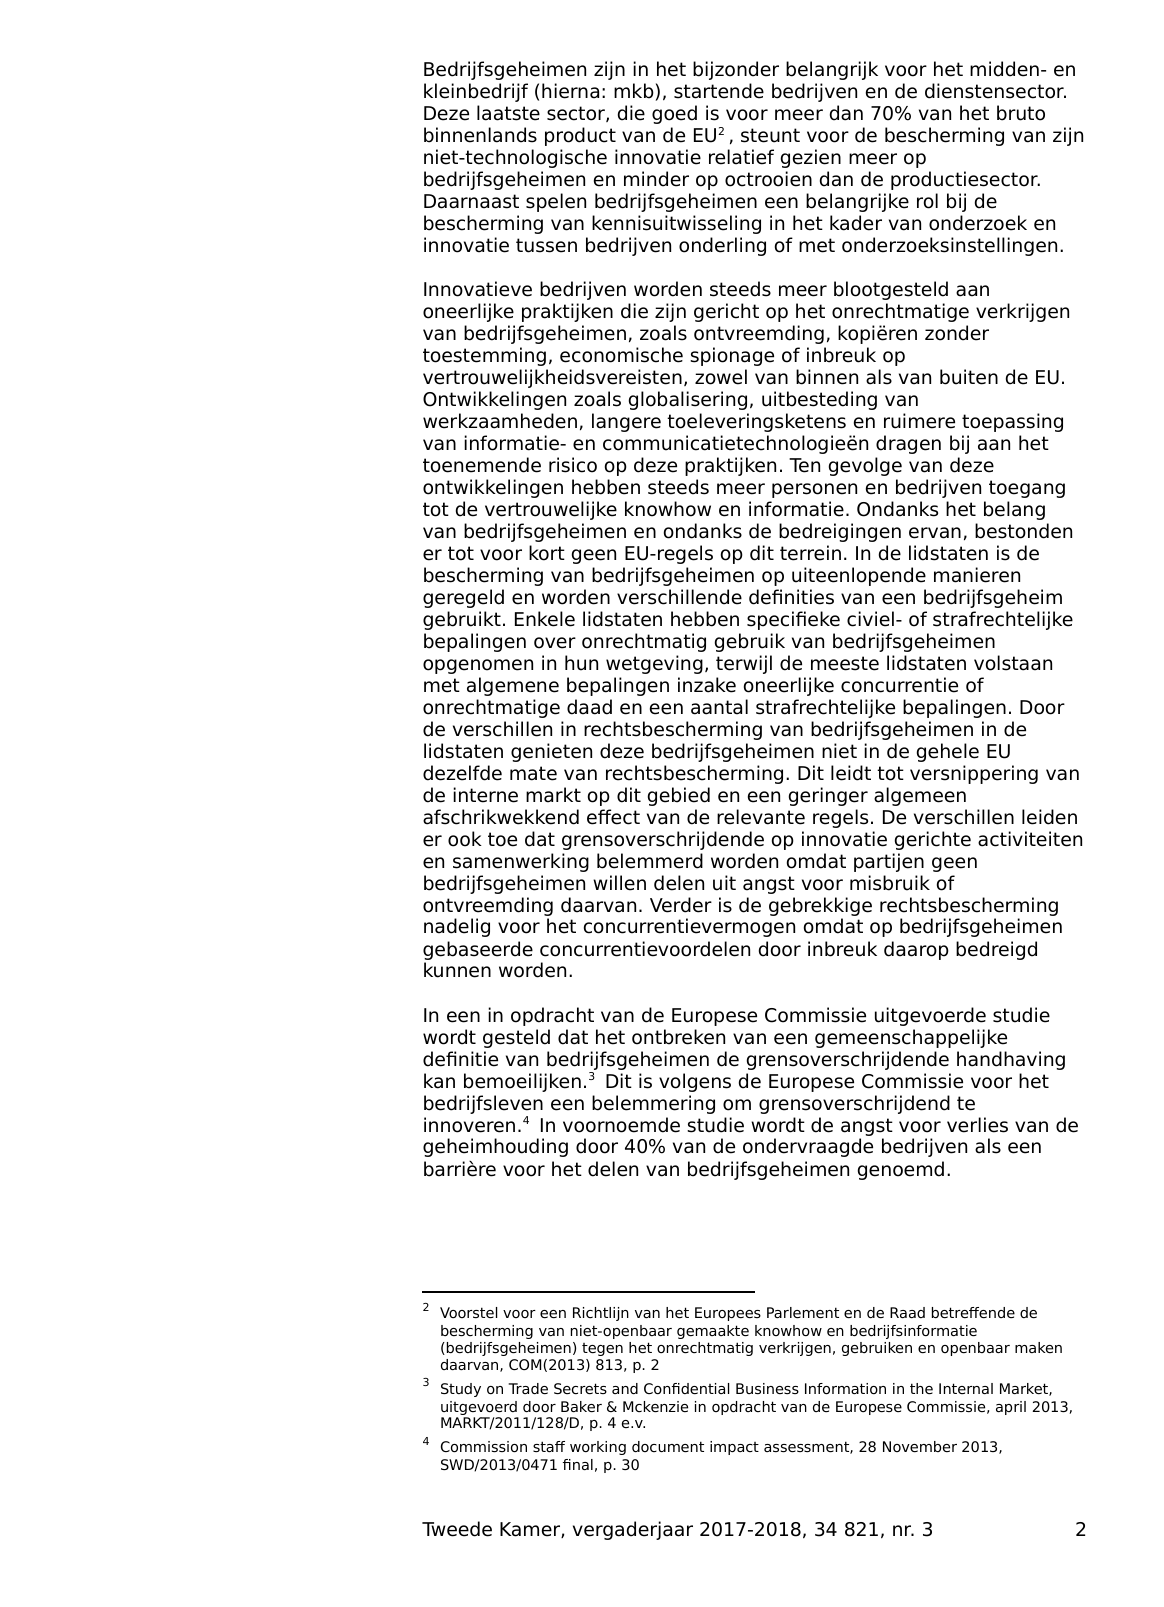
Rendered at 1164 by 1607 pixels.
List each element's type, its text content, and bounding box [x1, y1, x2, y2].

text Voorstel voor een Richtlijn van het Europees Parlement en de Raad betreffende de bescherming van niet-openbaar gemaakte knowhow en bedrijfsinformatie (bedrijfsgeheimen) tegen het onrechtmatig verkrijgen, gebruiken en openbaar maken daarvan, COM(2013) 813, p. 2 [422, 1301, 1087, 1374]
text In een in opdracht van de Europese Commissie uitgevoerde studie wordt gesteld dat het ontbreken van een gemeenschappelijke definitie van bedrijfsgeheimen de grensoverschrijdende handhaving kan bemoeilijken. Dit is volgens de Europese Commissie voor het bedrijfsleven een belemmering om grensoverschrijdend te innoveren. In voornoemde studie wordt de angst voor verlies van de geheimhouding door 40% van de ondervraagde bedrijven als een barrière voor het delen van bedrijfsgeheimen genoemd. [422, 1004, 1087, 1180]
text Innovatieve bedrijven worden steeds meer blootgesteld aan oneerlijke praktijken die zijn gericht op het onrechtmatige verkrijgen van bedrijfsgeheimen, zoals ontvreemding, kopiëren zonder toestemming, economische spionage of inbreuk op vertrouwelijkheidsvereisten, zowel van binnen als van buiten de EU. Ontwikkelingen zoals globalisering, uitbesteding van werkzaamheden, langere toeleveringsketens en ruimere toepassing van informatie- en communicatietechnologieën dragen bij aan het toenemende risico op deze praktijken. Ten gevolge van deze ontwikkelingen hebben steeds meer personen en bedrijven toegang tot de vertrouwelijke knowhow en informatie. Ondanks het belang van bedrijfsgeheimen en ondanks de bedreigingen ervan, bestonden er tot voor kort geen EU-regels op dit terrein. In de lidstaten is de bescherming van bedrijfsgeheimen op uiteenlopende manieren geregeld en worden verschillende definities van een bedrijfsgeheim gebruikt. Enkele lidstaten hebben specifieke civiel- of strafrechtelijke bepalingen over onrechtmatig gebruik van bedrijfsgeheimen opgenomen in hun wetgeving, terwijl de meeste lidstaten volstaan met algemene bepalingen inzake oneerlijke concurrentie of onrechtmatige daad en een aantal strafrechtelijke bepalingen. Door de verschillen in rechtsbescherming van bedrijfsgeheimen in de lidstaten genieten deze bedrijfsgeheimen niet in de gehele EU dezelfde mate van rechtsbescherming. Dit leidt tot versnippering van de interne markt op dit gebied en een geringer algemeen afschrikwekkend effect van de relevante regels. De verschillen leiden er ook toe dat grensoverschrijdende op innovatie gerichte activiteiten en samenwerking belemmerd worden omdat partijen geen bedrijfsgeheimen willen delen uit angst voor misbruik of ontvreemding daarvan. Verder is de gebrekkige rechtsbescherming nadelig voor het concurrentievermogen omdat op bedrijfsgeheimen gebaseerde concurrentievoordelen door inbreuk daarop bedreigd kunnen worden. [422, 279, 1087, 982]
text Commission staff working document impact assessment, 28 November 2013, SWD/2013/0471 final, p. 30 [422, 1435, 1087, 1474]
text Study on Trade Secrets and Confidential Business Information in the Internal Market, uitgevoerd door Baker & Mckenzie in opdracht van de Europese Commissie, april 2013, MARKT/2011/128/D, p. 4 e.v. [422, 1377, 1087, 1432]
text Bedrijfsgeheimen zijn in het bijzonder belangrijk voor het midden- en kleinbedrijf (hierna: mkb), startende bedrijven en de dienstensector. Deze laatste sector, die goed is voor meer dan 70% van het bruto binnenlands product van de EU, steunt voor de bescherming van zijn niet-technologische innovatie relatief gezien meer op bedrijfsgeheimen en minder op octrooien dan de productiesector. Daarnaast spelen bedrijfsgeheimen een belangrijke rol bij de bescherming van kennisuitwisseling in het kader van onderzoek en innovatie tussen bedrijven onderling of met onderzoeksinstellingen. [422, 59, 1087, 257]
